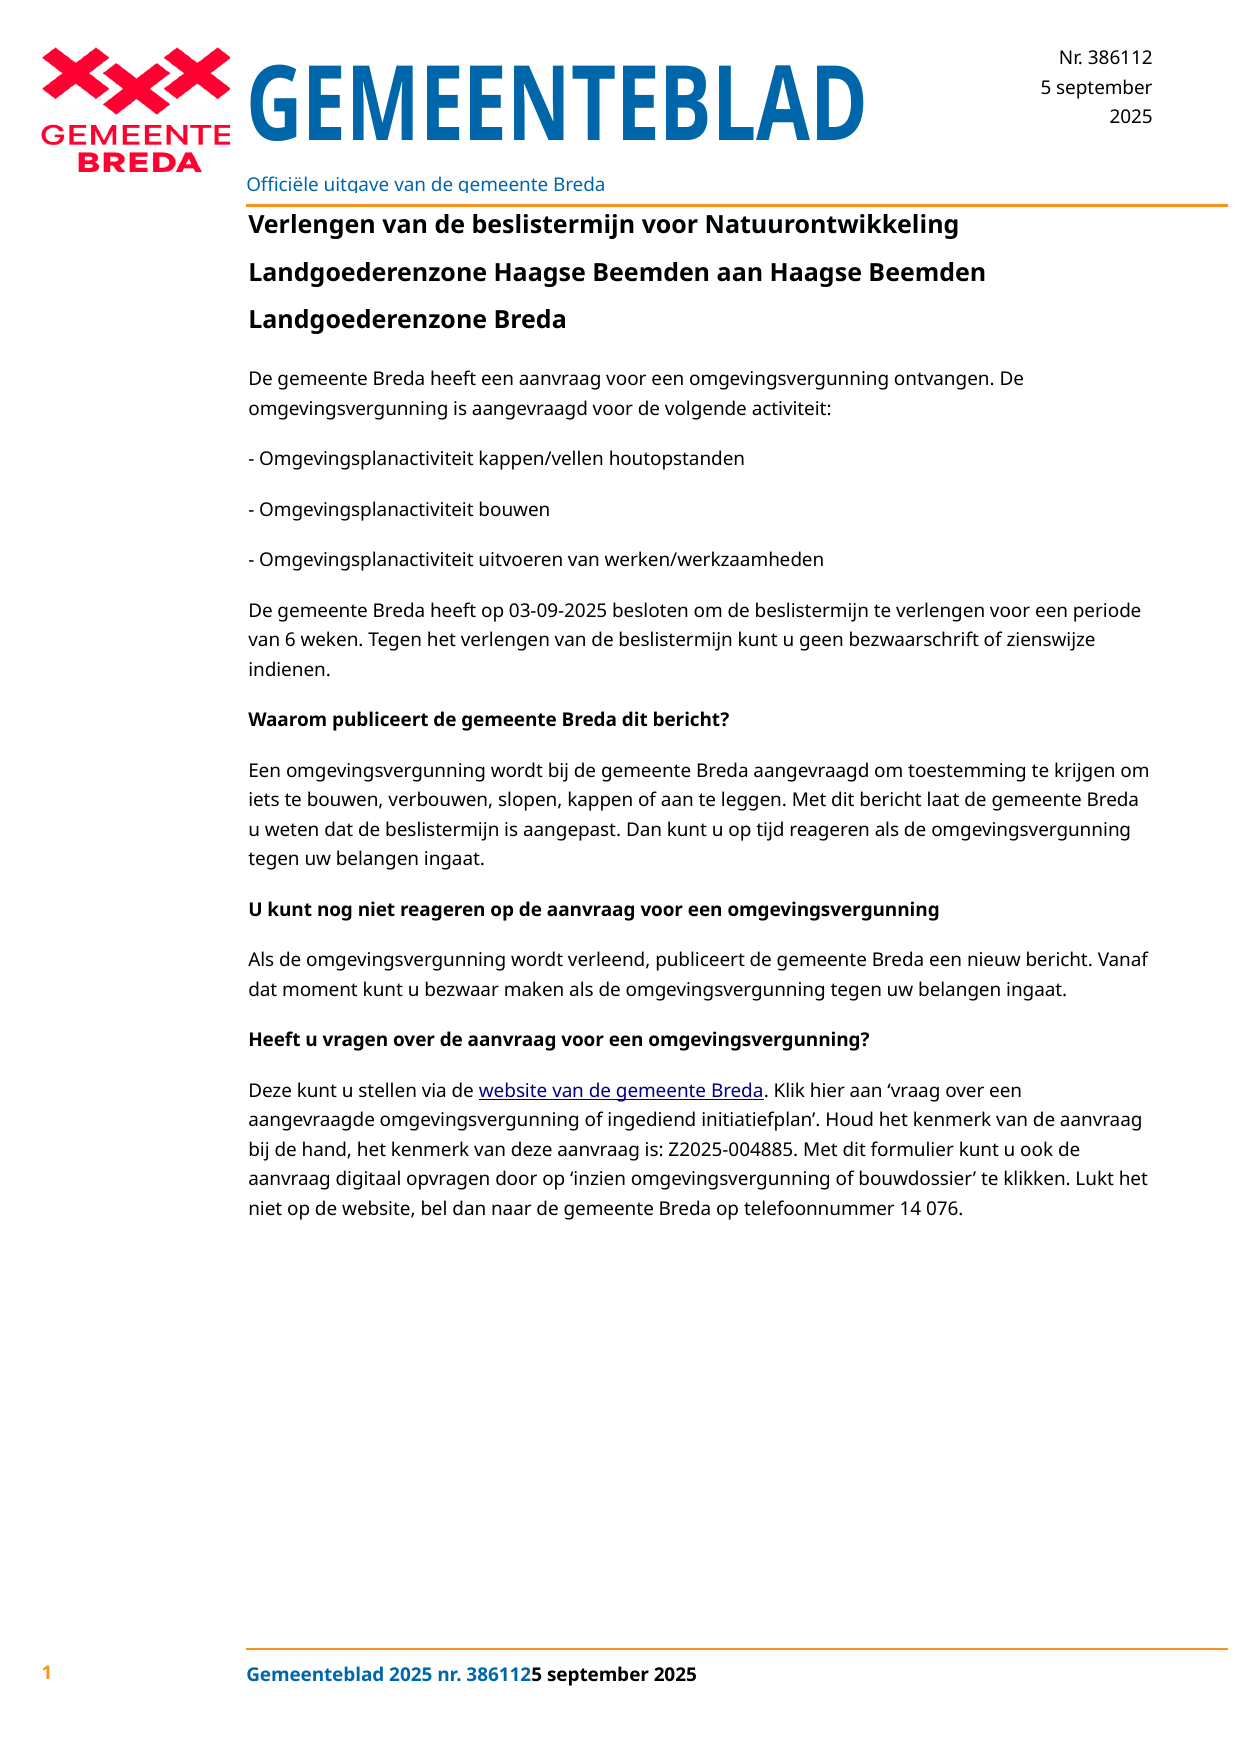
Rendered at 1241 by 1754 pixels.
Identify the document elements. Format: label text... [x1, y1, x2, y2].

text Deze kunt u stellen via de website van de gemeente Breda. Klik hier aan ‘vraag over een aangevraagde omgevingsvergunning of ingediend initiatiefplan’. Houd het kenmerk van de aanvraag bij de hand, het kenmerk van deze aanvraag is: Z2025-004885. Met dit formulier kunt u ook de aanvraag digitaal opvragen door op ‘inzien omgevingsvergunning of bouwdossier’ te klikken. Lukt het niet op de website, bel dan naar de gemeente Breda op telefoonnummer 14 076. [248, 1077, 1152, 1221]
text De gemeente Breda heeft een aanvraag voor een omgevingsvergunning ontvangen. De omgevingsvergunning is aangevraagd voor de volgende activiteit: [248, 366, 1152, 421]
picture [41, 47, 231, 172]
text - Omgevingsplanactiviteit bouwen [248, 496, 1152, 522]
text De gemeente Breda heeft op 03-09-2025 besloten om de beslistermijn te verlengen voor een periode van 6 weken. Tegen het verlengen van de beslistermijn kunt u geen bezwaarschrift of zienswijze indienen. [248, 597, 1152, 682]
text - Omgevingsplanactiviteit uitvoeren van werken/werkzaamheden [248, 546, 1152, 572]
text - Omgevingsplanactiviteit kappen/vellen houtopstanden [248, 446, 1152, 471]
text Waarom publiceert de gemeente Breda dit bericht? [248, 706, 1152, 732]
text Verlengen van de beslistermijn voor Natuurontwikkeling Landgoederenzone Haagse Beemden aan Haagse Beemden Landgoederenzone Breda [248, 207, 1152, 336]
text U kunt nog niet reageren op de aanvraag voor een omgevingsvergunning [248, 896, 1152, 922]
text Heeft u vragen over de aanvraag voor een omgevingsvergunning? [248, 1026, 1152, 1052]
text Als de omgevingsvergunning wordt verleend, publiceert de gemeente Breda een nieuw bericht. Vanaf dat moment kunt u bezwaar maken als de omgevingsvergunning tegen uw belangen ingaat. [248, 946, 1152, 1002]
text Een omgevingsvergunning wordt bij de gemeente Breda aangevraagd om toestemming te krijgen om iets te bouwen, verbouwen, slopen, kappen of aan te leggen. Met dit bericht laat de gemeente Breda u weten dat de beslistermijn is aangepast. Dan kunt u op tijd reageren als de omgevingsvergunning tegen uw belangen ingaat. [248, 757, 1152, 871]
